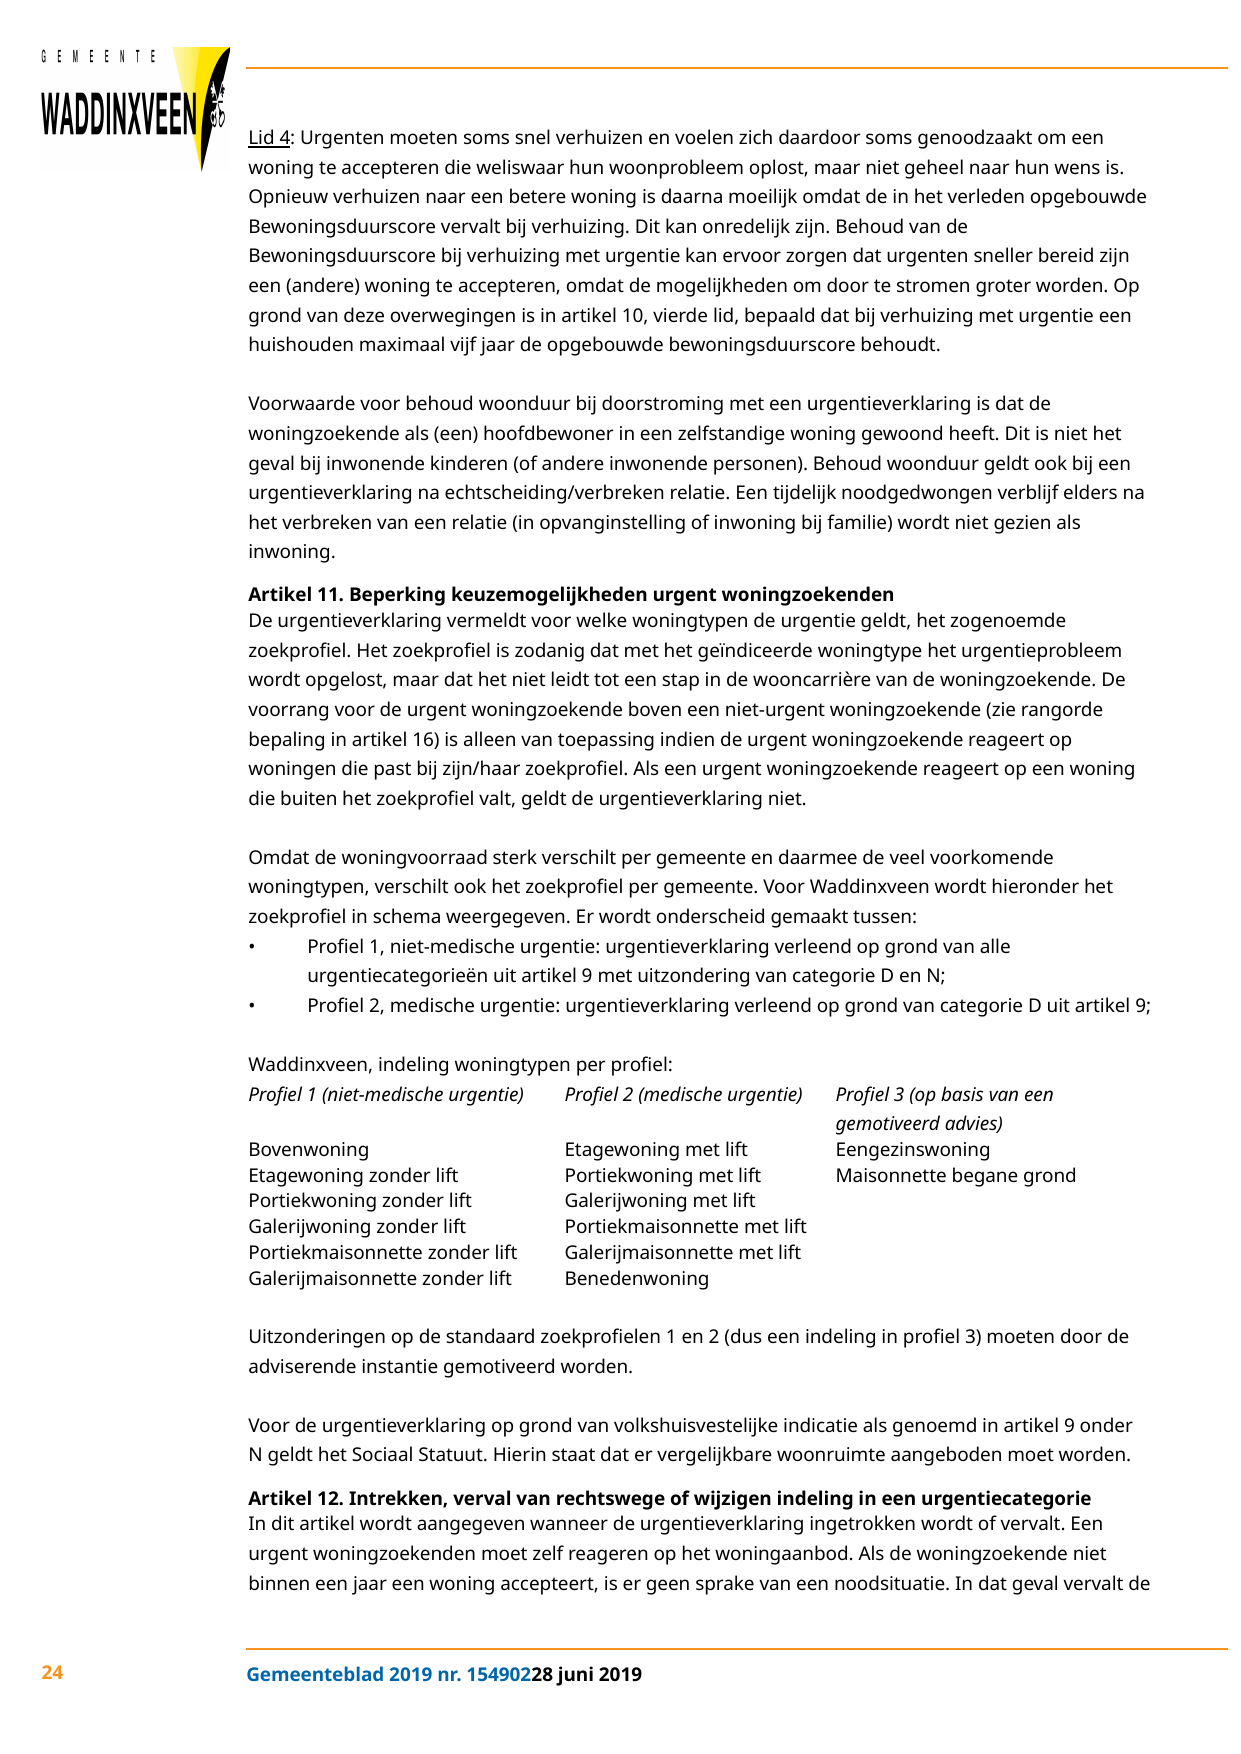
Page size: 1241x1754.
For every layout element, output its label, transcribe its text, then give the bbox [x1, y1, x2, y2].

text In dit artikel wordt aangegeven wanneer de urgentieverklaring ingetrokken wordt of vervalt. Een urgent woningzoekenden moet zelf reageren op het woningaanbod. Als de woningzoekende niet binnen een jaar een woning accepteert, is er geen sprake van een noodsituatie. In dat geval vervalt de [248, 1511, 1152, 1595]
text De urgentieverklaring vermeldt voor welke woningtypen de urgentie geldt, het zogenoemde zoekprofiel. Het zoekprofiel is zodanig dat met het geïndiceerde woningtype het urgentieprobleem wordt opgelost, maar dat het niet leidt tot een stap in de wooncarrière van de woningzoekende. De voorrang voor de urgent woningzoekende boven een niet-urgent woningzoekende (zie rangorde bepaling in artikel 16) is alleen van toepassing indien de urgent woningzoekende reageert op woningen die past bij zijn/haar zoekprofiel. Als een urgent woningzoekende reageert op een woning die buiten het zoekprofiel valt, geldt de urgentieverklaring niet. [248, 607, 1152, 811]
table_cell Etagewoning met lift [564, 1136, 835, 1162]
text Omdat de woningvoorraad sterk verschilt per gemeente en daarmee de veel voorkomende woningtypen, verschilt ook het zoekprofiel per gemeente. Voor Waddinxveen wordt hieronder het zoekprofiel in schema weergegeven. Er wordt onderscheid gemaakt tussen: [248, 844, 1152, 929]
table_cell Etagewoning zonder lift [248, 1162, 564, 1188]
text Waddinxveen, indeling woningtypen per profiel: [248, 1051, 1152, 1077]
table_cell Galerijmaisonnette met lift [564, 1239, 835, 1265]
table_cell Benedenwoning [564, 1265, 835, 1291]
text Artikel 11. Beperking keuzemogelijkheden urgent woningzoekenden [248, 582, 1152, 607]
table_cell Portiekmaisonnette zonder lift [248, 1239, 564, 1265]
text Uitzonderingen op de standaard zoekprofielen 1 en 2 (dus een indeling in profiel 3) moeten door de adviserende instantie gemotiveerd worden. [248, 1323, 1152, 1379]
table_cell [835, 1213, 1152, 1239]
table_cell Portiekwoning met lift [564, 1162, 835, 1188]
table_header Profiel 2 (medische urgentie) [564, 1081, 835, 1136]
table_header Profiel 1 (niet-medische urgentie) [248, 1081, 564, 1136]
text Artikel 12. Intrekken, verval van rechtswege of wijzigen indeling in een urgentiecategorie [248, 1485, 1152, 1511]
text Lid 4: Urgenten moeten soms snel verhuizen en voelen zich daardoor soms genoodzaakt om een woning te accepteren die weliswaar hun woonprobleem oplost, maar niet geheel naar hun wens is. Opnieuw verhuizen naar een betere woning is daarna moeilijk omdat de in het verleden opgebouwde Bewoningsduurscore vervalt bij verhuizing. Dit kan onredelijk zijn. Behoud van de Bewoningsduurscore bij verhuizing met urgentie kan ervoor zorgen dat urgenten sneller bereid zijn een (andere) woning te accepteren, omdat de mogelijkheden om door te stromen groter worden. Op grond van deze overwegingen is in artikel 10, vierde lid, bepaald dat bij verhuizing met urgentie een huishouden maximaal vijf jaar de opgebouwde bewoningsduurscore behoudt. [248, 124, 1152, 357]
table_cell Galerijwoning zonder lift [248, 1213, 564, 1239]
table_cell Galerijwoning met lift [564, 1188, 835, 1213]
list Profiel 1, niet-medische urgentie: urgentieverklaring verleend op grond van alle urgentiecategorieën uit artikel 9 met uitzondering van categorie D en N; [248, 933, 1152, 988]
table_header Profiel 3 (op basis van een gemotiveerd advies) [835, 1081, 1152, 1136]
table_cell [835, 1239, 1152, 1265]
table_cell Portiekwoning zonder lift [248, 1188, 564, 1213]
list Profiel 2, medische urgentie: urgentieverklaring verleend op grond van categorie D uit artikel 9; [248, 992, 1152, 1018]
table_cell Eengezinswoning [835, 1136, 1152, 1162]
text Voor de urgentieverklaring op grond van volkshuisvestelijke indicatie als genoemd in artikel 9 onder N geldt het Sociaal Statuut. Hierin staat dat er vergelijkbare woonruimte aangeboden moet worden. [248, 1412, 1152, 1467]
text Voorwaarde voor behoud woonduur bij doorstroming met een urgentieverklaring is dat de woningzoekende als (een) hoofdbewoner in een zelfstandige woning gewoond heeft. Dit is niet het geval bij inwonende kinderen (of andere inwonende personen). Behoud woonduur geldt ook bij een urgentieverklaring na echtscheiding/verbreken relatie. Een tijdelijk noodgedwongen verblijf elders na het verbreken van een relatie (in opvanginstelling of inwoning bij familie) wordt niet gezien als inwoning. [248, 391, 1152, 564]
table_cell [835, 1265, 1152, 1291]
table_cell Galerijmaisonnette zonder lift [248, 1265, 564, 1291]
table_cell Bovenwoning [248, 1136, 564, 1162]
picture [41, 47, 231, 172]
table_cell [835, 1188, 1152, 1213]
table_cell Maisonnette begane grond [835, 1162, 1152, 1188]
table_cell Portiekmaisonnette met lift [564, 1213, 835, 1239]
